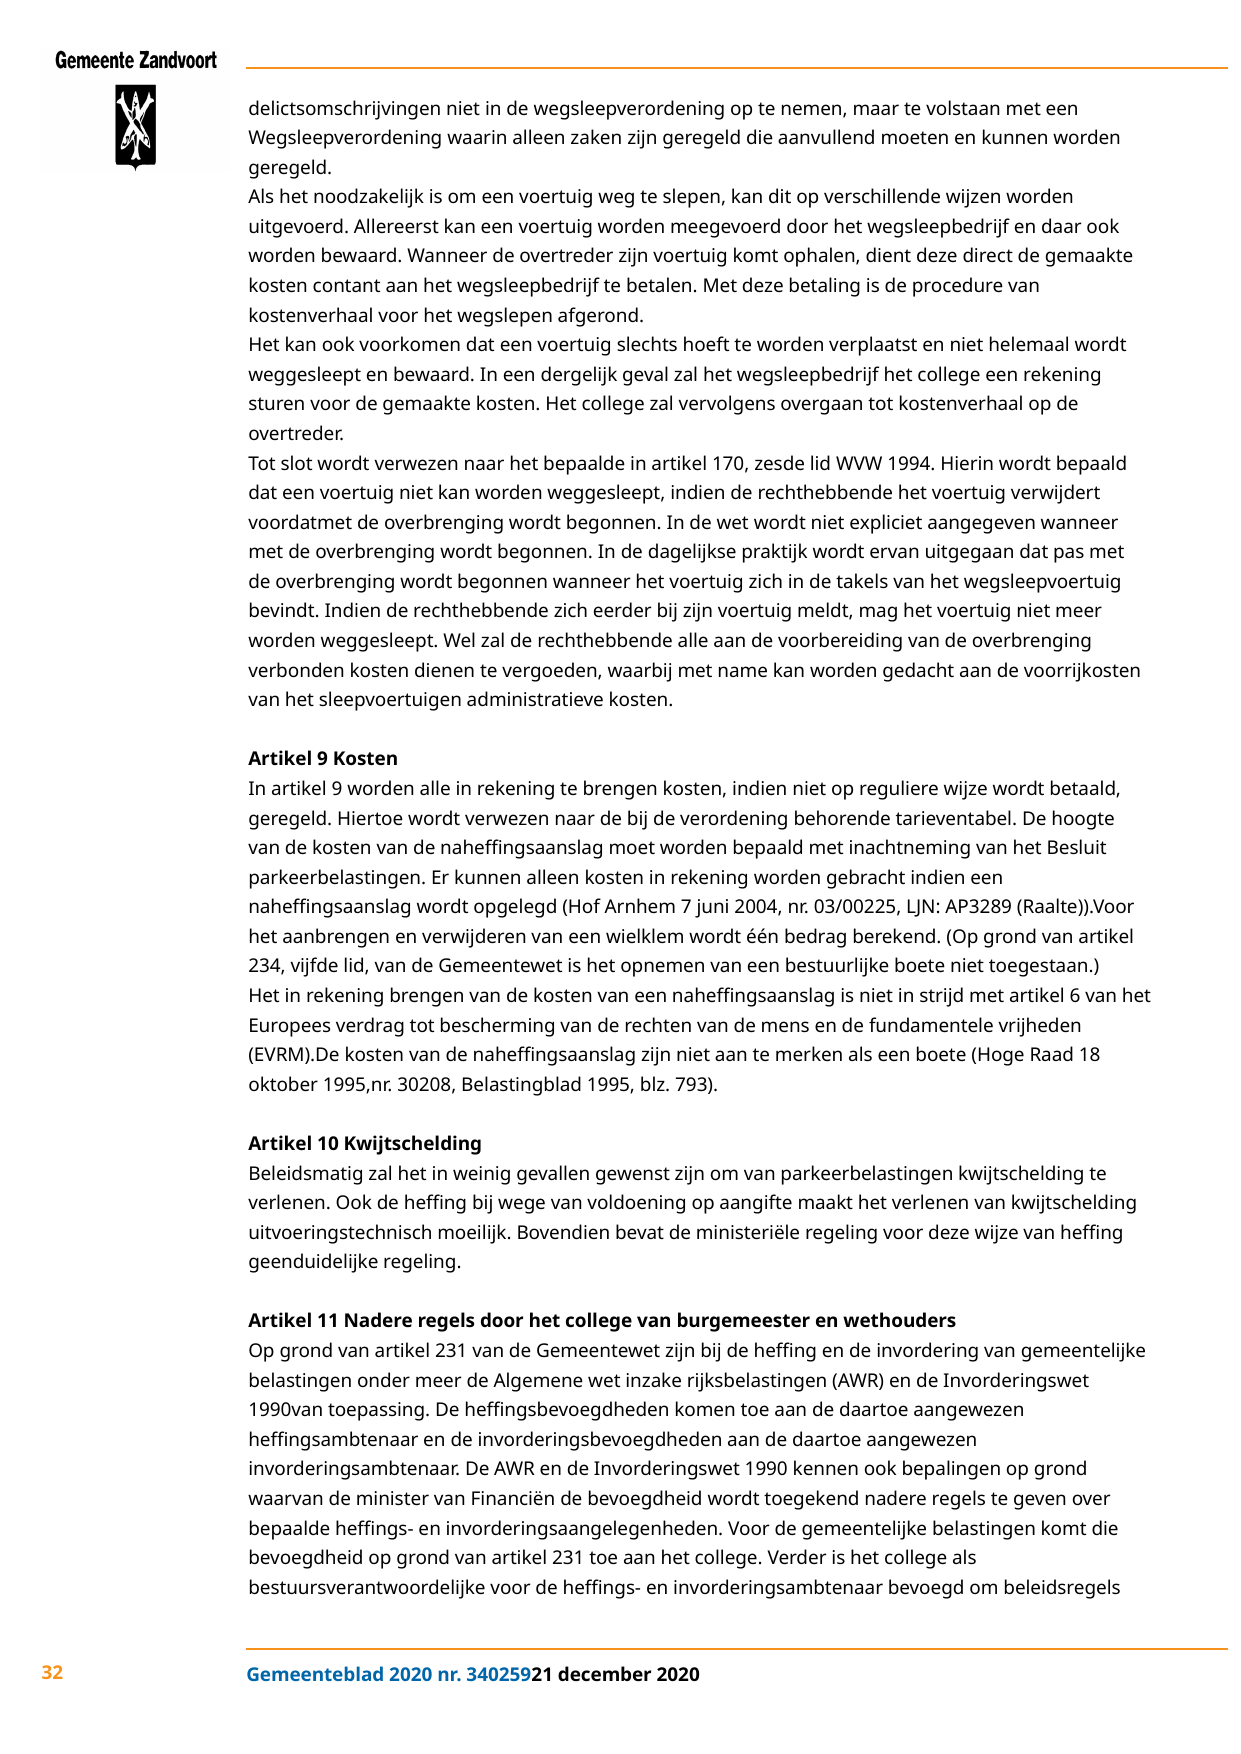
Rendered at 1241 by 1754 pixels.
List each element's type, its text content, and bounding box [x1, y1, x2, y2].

text Het in rekening brengen van de kosten van een naheffingsaanslag is niet in strijd met artikel 6 van het Europees verdrag tot bescherming van de rechten van de mens en de fundamentele vrijheden (EVRM).De kosten van de naheffingsaanslag zijn niet aan te merken als een boete (Hoge Raad 18 oktober 1995,nr. 30208, Belastingblad 1995, blz. 793). [248, 982, 1152, 1097]
text Artikel 11 Nadere regels door het college van burgemeester en wethouders [248, 1308, 1152, 1333]
text Tot slot wordt verwezen naar het bepaalde in artikel 170, zesde lid WVW 1994. Hierin wordt bepaald dat een voertuig niet kan worden weggesleept, indien de rechthebbende het voertuig verwijdert voordatmet de overbrenging wordt begonnen. In de wet wordt niet expliciet aangegeven wanneer met de overbrenging wordt begonnen. In de dagelijkse praktijk wordt ervan uitgegaan dat pas met de overbrenging wordt begonnen wanneer het voertuig zich in de takels van het wegsleepvoertuig bevindt. Indien de rechthebbende zich eerder bij zijn voertuig meldt, mag het voertuig niet meer worden weggesleept. Wel zal de rechthebbende alle aan de voorbereiding van de overbrenging verbonden kosten dienen te vergoeden, waarbij met name kan worden gedacht aan de voorrijkosten van het sleepvoertuigen administratieve kosten. [248, 450, 1152, 712]
text Op grond van artikel 231 van de Gemeentewet zijn bij de heffing en de invordering van gemeentelijke belastingen onder meer de Algemene wet inzake rijksbelastingen (AWR) en de Invorderingswet 1990van toepassing. De heffingsbevoegdheden komen toe aan de daartoe aangewezen heffingsambtenaar en de invorderingsbevoegdheden aan de daartoe aangewezen invorderingsambtenaar. De AWR en de Invorderingswet 1990 kennen ook bepalingen op grond waarvan de minister van Financiën de bevoegdheid wordt toegekend nadere regels te geven over bepaalde heffings- en invorderingsaangelegenheden. Voor de gemeentelijke belastingen komt die bevoegdheid op grond van artikel 231 toe aan het college. Verder is het college als bestuursverantwoordelijke voor de heffings- en invorderingsambtenaar bevoegd om beleidsregels [248, 1337, 1152, 1600]
picture [41, 47, 231, 172]
text Artikel 9 Kosten [248, 746, 1152, 771]
text Als het noodzakelijk is om een voertuig weg te slepen, kan dit op verschillende wijzen worden uitgevoerd. Allereerst kan een voertuig worden meegevoerd door het wegsleepbedrijf en daar ook worden bewaard. Wanneer de overtreder zijn voertuig komt ophalen, dient deze direct de gemaakte kosten contant aan het wegsleepbedrijf te betalen. Met deze betaling is de procedure van kostenverhaal voor het wegslepen afgerond. [248, 183, 1152, 328]
text delictsomschrijvingen niet in de wegsleepverordening op te nemen, maar te volstaan met een Wegsleepverordening waarin alleen zaken zijn geregeld die aanvullend moeten en kunnen worden geregeld. [248, 95, 1152, 180]
text In artikel 9 worden alle in rekening te brengen kosten, indien niet op reguliere wijze wordt betaald, geregeld. Hiertoe wordt verwezen naar de bij de verordening behorende tarieventabel. De hoogte van de kosten van de naheffingsaanslag moet worden bepaald met inachtneming van het Besluit parkeerbelastingen. Er kunnen alleen kosten in rekening worden gebracht indien een naheffingsaanslag wordt opgelegd (Hof Arnhem 7 juni 2004, nr. 03/00225, LJN: AP3289 (Raalte)).Voor het aanbrengen en verwijderen van een wielklem wordt één bedrag berekend. (Op grond van artikel 234, vijfde lid, van de Gemeentewet is het opnemen van een bestuurlijke boete niet toegestaan.) [248, 775, 1152, 978]
text Beleidsmatig zal het in weinig gevallen gewenst zijn om van parkeerbelastingen kwijtschelding te verlenen. Ook de heffing bij wege van voldoening op aangifte maakt het verlenen van kwijtschelding uitvoeringstechnisch moeilijk. Bovendien bevat de ministeriële regeling voor deze wijze van heffing geenduidelijke regeling. [248, 1160, 1152, 1274]
text Het kan ook voorkomen dat een voertuig slechts hoeft te worden verplaatst en niet helemaal wordt weggesleept en bewaard. In een dergelijk geval zal het wegsleepbedrijf het college een rekening sturen voor de gemaakte kosten. Het college zal vervolgens overgaan tot kostenverhaal op de overtreder. [248, 331, 1152, 446]
text Artikel 10 Kwijtschelding [248, 1130, 1152, 1156]
